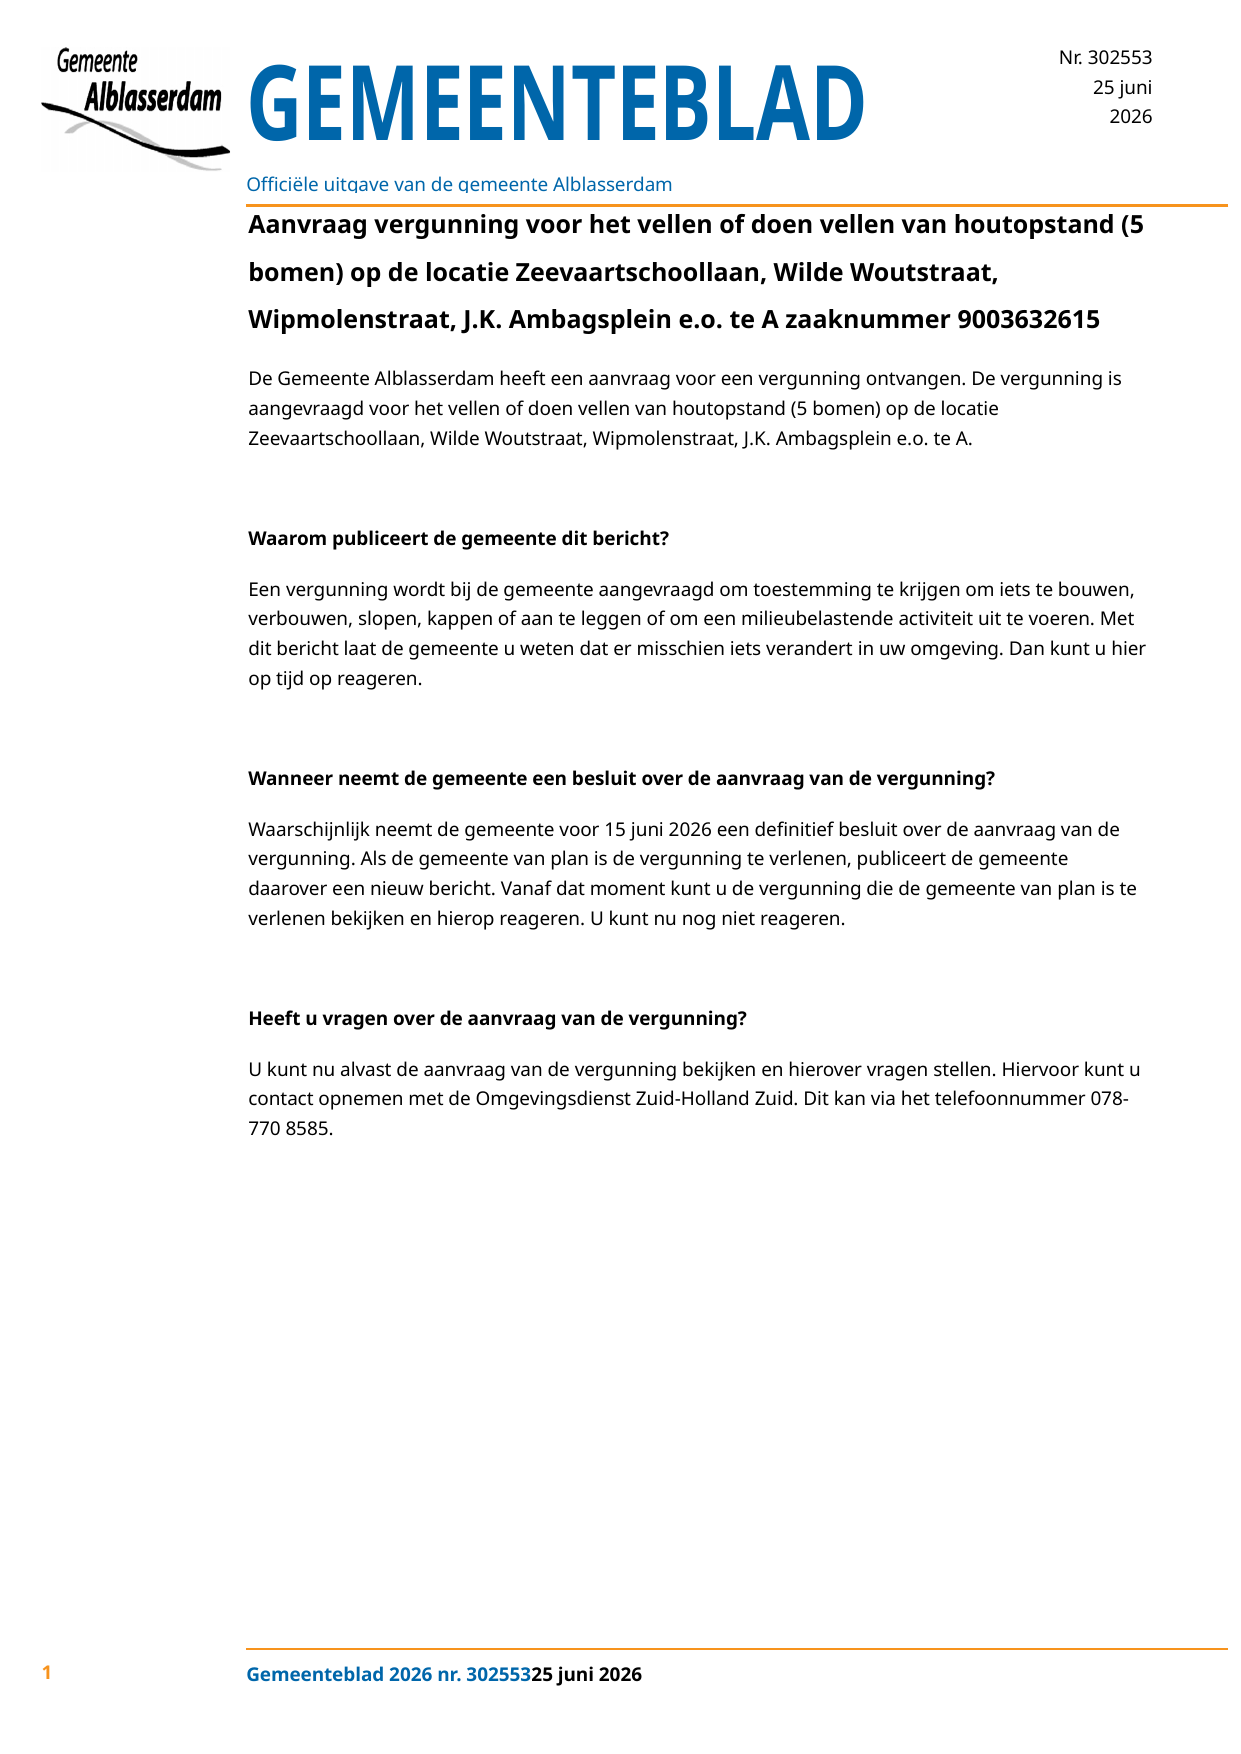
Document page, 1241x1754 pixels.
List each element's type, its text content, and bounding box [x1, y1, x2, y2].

text Heeft u vragen over de aanvraag van de vergunning? [248, 1006, 1152, 1031]
text Wanneer neemt de gemeente een besluit over de aanvraag van de vergunning? [248, 766, 1152, 791]
text Aanvraag vergunning voor het vellen of doen vellen van houtopstand (5 bomen) op de locatie Zeevaartschoollaan, Wilde Woutstraat, Wipmolenstraat, J.K. Ambagsplein e.o. te A zaaknummer 9003632615 [248, 207, 1152, 336]
text U kunt nu alvast de aanvraag van de vergunning bekijken en hierover vragen stellen. Hiervoor kunt u contact opnemen met de Omgevingsdienst Zuid-Holland Zuid. Dit kan via het telefoonnummer 078-770 8585. [248, 1056, 1152, 1141]
text Een vergunning wordt bij de gemeente aangevraagd om toestemming te krijgen om iets te bouwen, verbouwen, slopen, kappen of aan te leggen of om een milieubelastende activiteit uit te voeren. Met dit bericht laat de gemeente u weten dat er misschien iets verandert in uw omgeving. Dan kunt u hier op tijd op reageren. [248, 576, 1152, 690]
text Waarschijnlijk neemt de gemeente voor 15 juni 2026 een definitief besluit over de aanvraag van de vergunning. Als de gemeente van plan is de vergunning te verlenen, publiceert de gemeente daarover een nieuw bericht. Vanaf dat moment kunt u de vergunning die de gemeente van plan is te verlenen bekijken en hierop reageren. U kunt nu nog niet reageren. [248, 816, 1152, 930]
text Waarom publiceert de gemeente dit bericht? [248, 526, 1152, 551]
picture [41, 47, 231, 172]
text De Gemeente Alblasserdam heeft een aanvraag voor een vergunning ontvangen. De vergunning is aangevraagd voor het vellen of doen vellen van houtopstand (5 bomen) op de locatie Zeevaartschoollaan, Wilde Woutstraat, Wipmolenstraat, J.K. Ambagsplein e.o. te A. [248, 366, 1152, 450]
